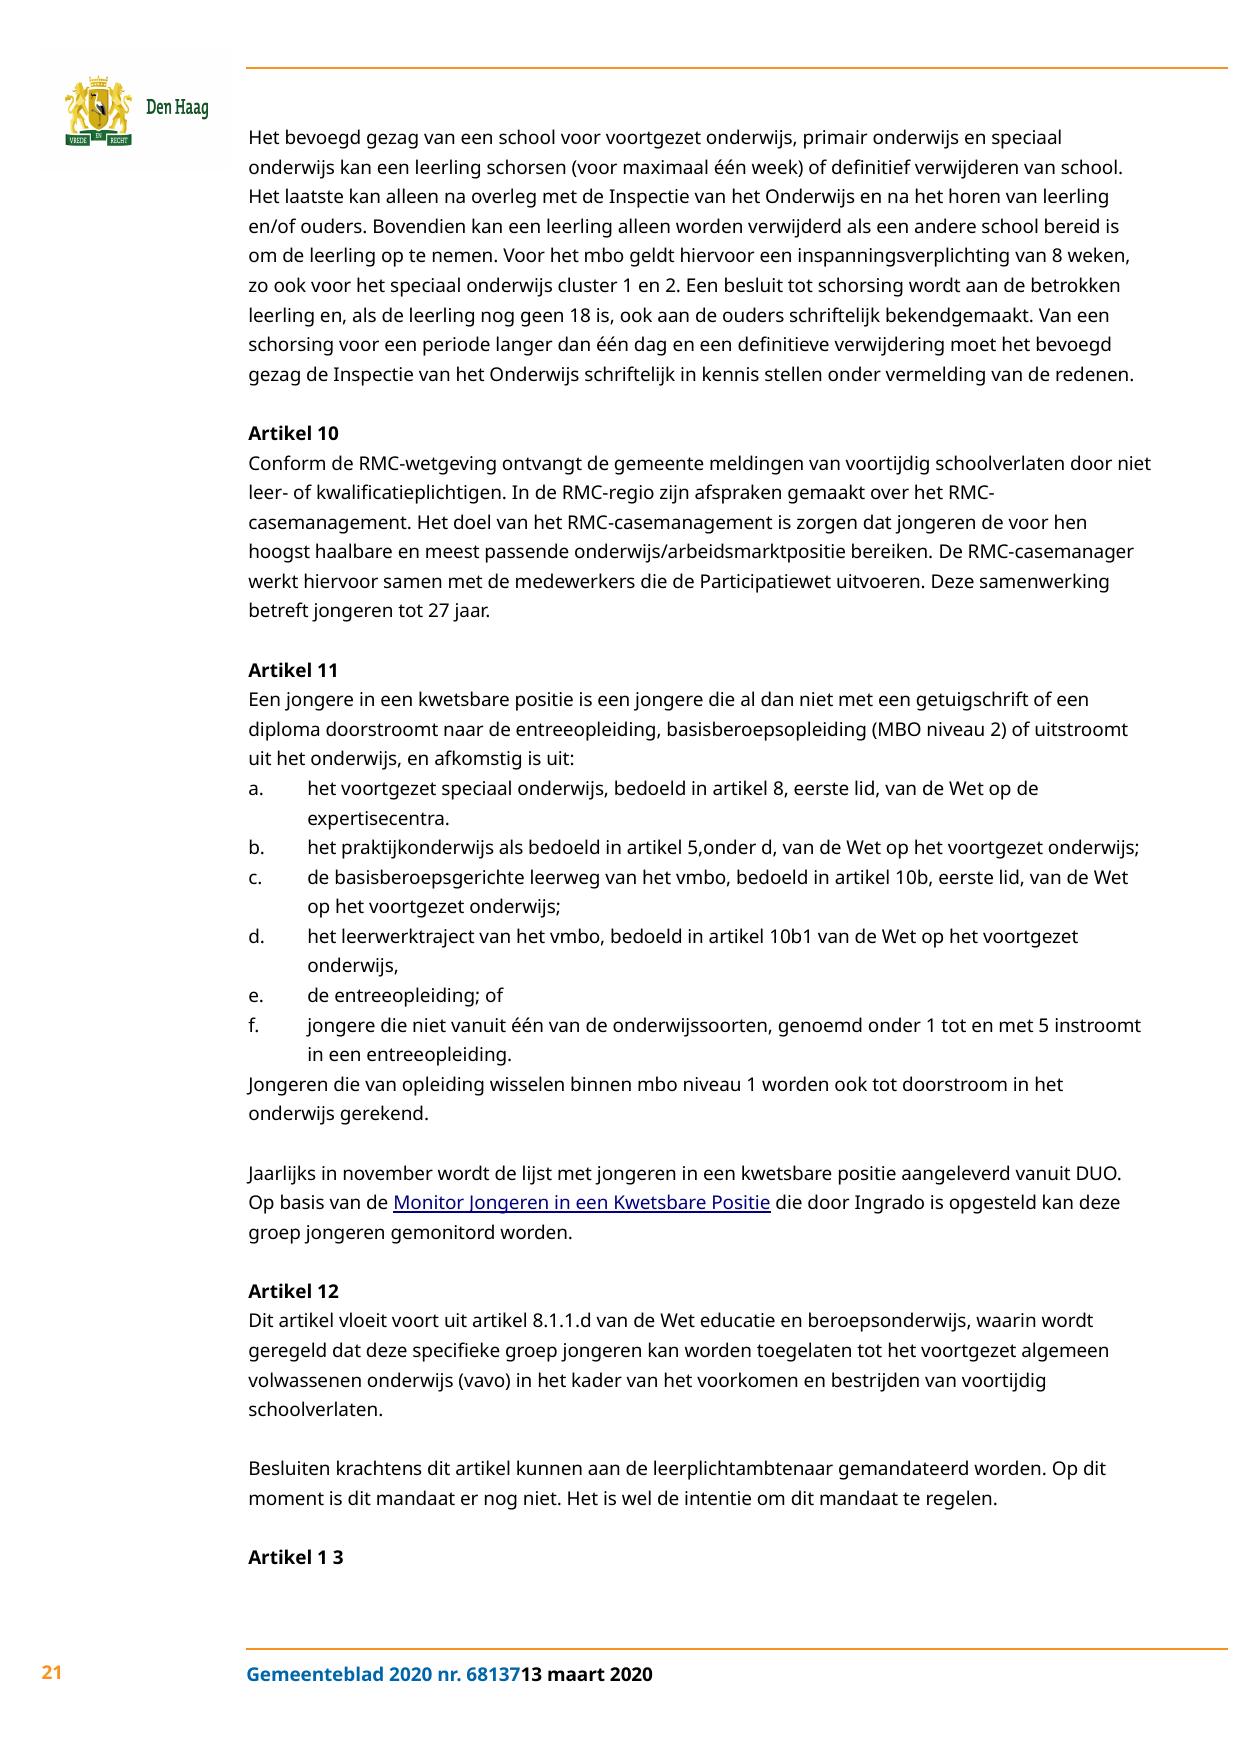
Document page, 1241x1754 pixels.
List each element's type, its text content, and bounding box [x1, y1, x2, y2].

list jongere die niet vanuit één van de onderwijssoorten, genoemd onder 1 tot en met 5 instroomt in een entreeopleiding. [248, 1012, 1152, 1067]
text Een jongere in een kwetsbare positie is een jongere die al dan niet met een getuigschrift of een diploma doorstroomt naar de entreeopleiding, basisberoepsopleiding (MBO niveau 2) of uitstroomt uit het onderwijs, en afkomstig is uit: [248, 686, 1152, 771]
text Artikel 12 [248, 1278, 1152, 1304]
text Conform de RMC-wetgeving ontvangt de gemeente meldingen van voortijdig schoolverlaten door niet leer- of kwalificatieplichtigen. In de RMC-regio zijn afspraken gemaakt over het RMC-casemanagement. Het doel van het RMC-casemanagement is zorgen dat jongeren de voor hen hoogst haalbare en meest passende onderwijs/arbeidsmarktpositie bereiken. De RMC-casemanager werkt hiervoor samen met de medewerkers die de Participatiewet uitvoeren. Deze samenwerking betreft jongeren tot 27 jaar. [248, 450, 1152, 623]
text Jongeren die van opleiding wisselen binnen mbo niveau 1 worden ook tot doorstroom in het onderwijs gerekend. [248, 1071, 1152, 1126]
list de basisberoepsgerichte leerweg van het vmbo, bedoeld in artikel 10b, eerste lid, van de Wet op het voortgezet onderwijs; [248, 864, 1152, 919]
text Jaarlijks in november wordt de lijst met jongeren in een kwetsbare positie aangeleverd vanuit DUO. Op basis van de Monitor Jongeren in een Kwetsbare Positie die door Ingrado is opgesteld kan deze groep jongeren gemonitord worden. [248, 1160, 1152, 1245]
list het voortgezet speciaal onderwijs, bedoeld in artikel 8, eerste lid, van de Wet op de expertisecentra. [248, 775, 1152, 831]
text Dit artikel vloeit voort uit artikel 8.1.1.d van de Wet educatie en beroepsonderwijs, waarin wordt geregeld dat deze specifieke groep jongeren kan worden toegelaten tot het voortgezet algemeen volwassenen onderwijs (vavo) in het kader van het voorkomen en bestrijden van voortijdig schoolverlaten. [248, 1308, 1152, 1422]
text Artikel 10 [248, 420, 1152, 446]
list het leerwerktraject van het vmbo, bedoeld in artikel 10b1 van de Wet op het voortgezet onderwijs, [248, 923, 1152, 978]
list de entreeopleiding; of [248, 982, 1152, 1008]
text Artikel 1 3 [248, 1544, 1152, 1570]
text Besluiten krachtens dit artikel kunnen aan de leerplichtambtenaar gemandateerd worden. Op dit moment is dit mandaat er nog niet. Het is wel de intentie om dit mandaat te regelen. [248, 1456, 1152, 1511]
picture [41, 47, 231, 172]
text Het bevoegd gezag van een school voor voortgezet onderwijs, primair onderwijs en speciaal onderwijs kan een leerling schorsen (voor maximaal één week) of definitief verwijderen van school. Het laatste kan alleen na overleg met de Inspectie van het Onderwijs en na het horen van leerling en/of ouders. Bovendien kan een leerling alleen worden verwijderd als een andere school bereid is om de leerling op te nemen. Voor het mbo geldt hiervoor een inspanningsverplichting van 8 weken, zo ook voor het speciaal onderwijs cluster 1 en 2. Een besluit tot schorsing wordt aan de betrokken leerling en, als de leerling nog geen 18 is, ook aan de ouders schriftelijk bekendgemaakt. Van een schorsing voor een periode langer dan één dag en een definitieve verwijdering moet het bevoegd gezag de Inspectie van het Onderwijs schriftelijk in kennis stellen onder vermelding van de redenen. [248, 124, 1152, 387]
list het praktijkonderwijs als bedoeld in artikel 5,onder d, van de Wet op het voortgezet onderwijs; [248, 834, 1152, 860]
text Artikel 11 [248, 657, 1152, 683]
